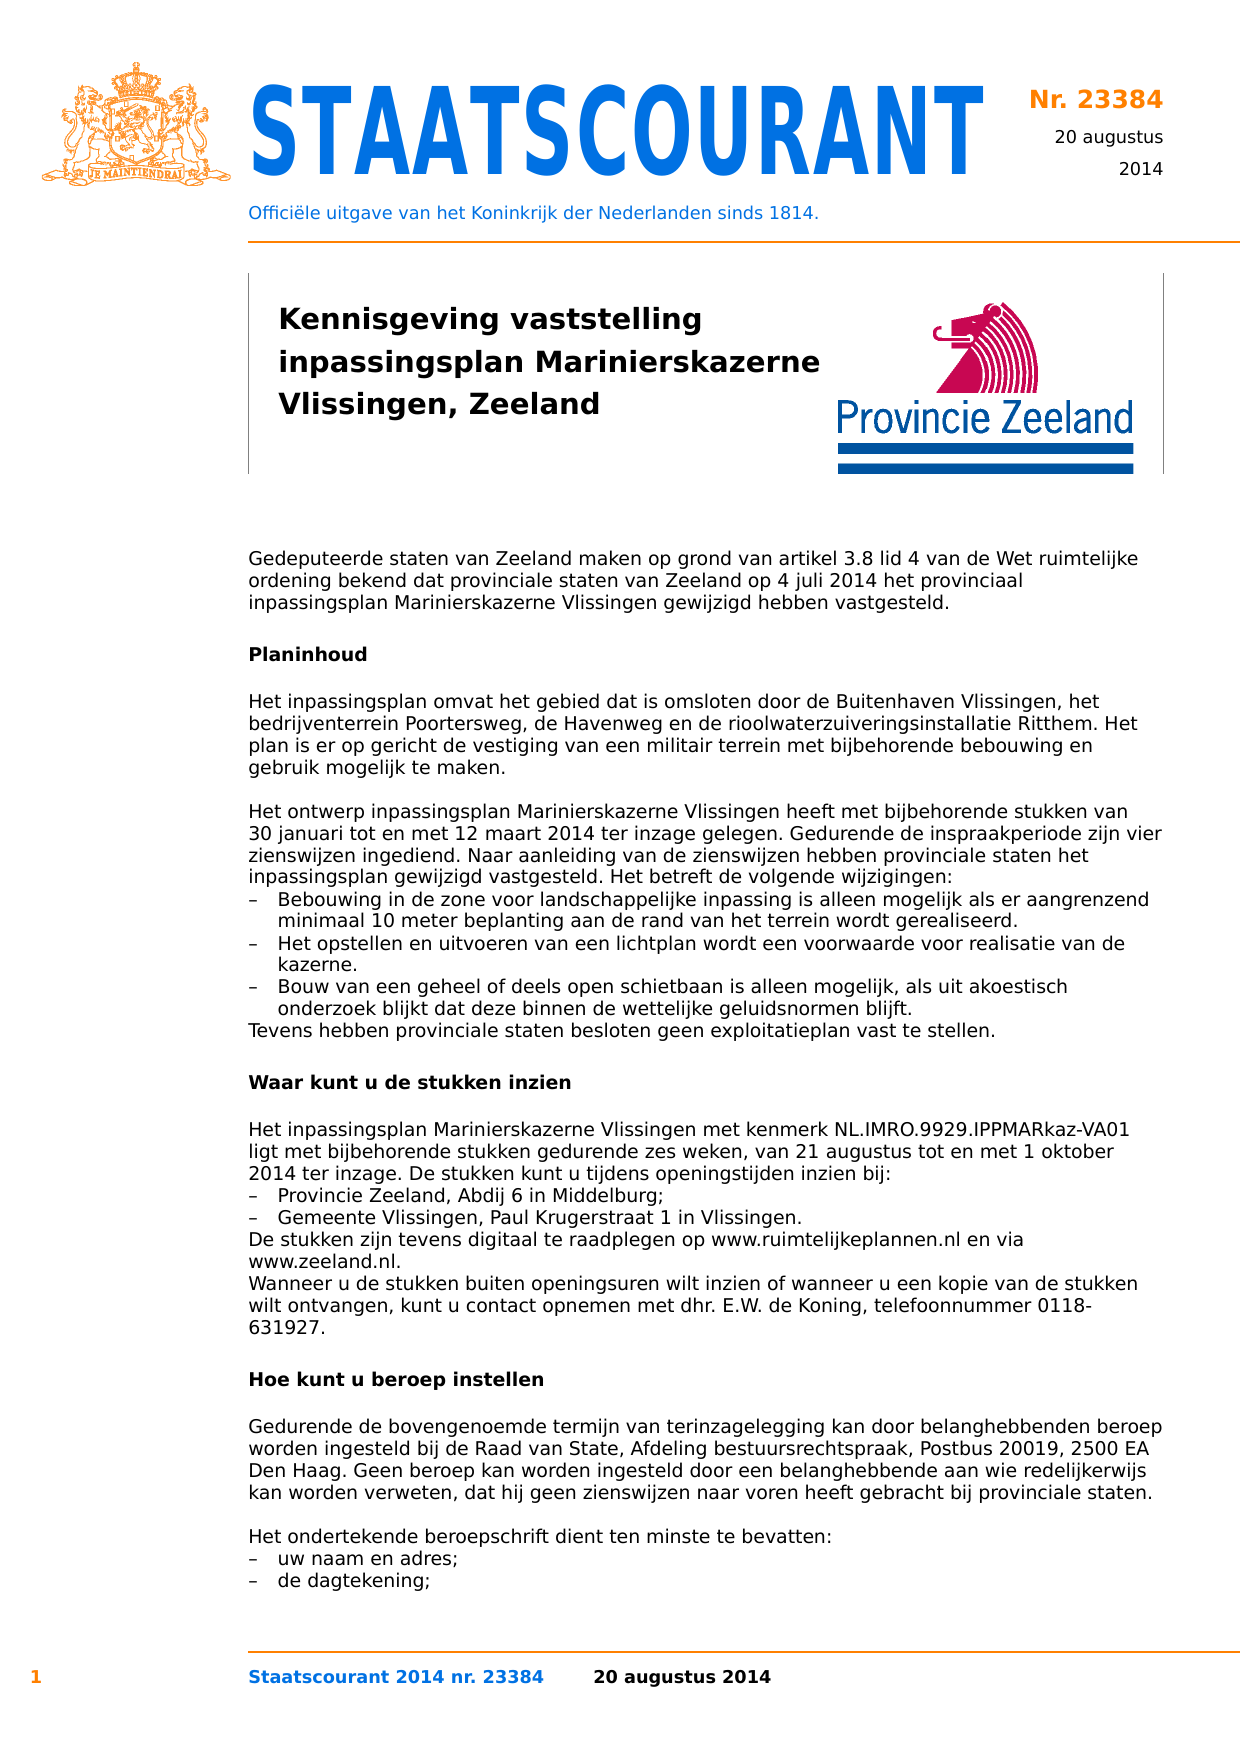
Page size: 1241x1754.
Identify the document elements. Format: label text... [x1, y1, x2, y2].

table_cell 2014 [998, 153, 1240, 203]
text Wanneer u de stukken buiten openingsuren wilt inzien of wanneer u een kopie van de stukken wilt ontvangen, kunt u contact opnemen met dhr. E.W. de Koning, telefoonnummer 0118-631927. [248, 1273, 1163, 1339]
subtitle Hoe kunt u beroep instellen [248, 1369, 1163, 1391]
text – Het opstellen en uitvoeren van een lichtplan wordt een voorwaarde voor realisatie van de kazerne. [248, 932, 1163, 976]
text Het ondertekende beroepschrift dient ten minste te bevatten: [248, 1526, 1163, 1548]
subtitle Waar kunt u de stukken inzien [248, 1072, 1163, 1094]
table_cell 20 augustus [998, 121, 1240, 153]
text – de dagtekening; [248, 1570, 1163, 1592]
text – uw naam en adres; [248, 1548, 1163, 1570]
text Het inpassingsplan Marinierskazerne Vlissingen met kenmerk NL.IMRO.9929.IPPMARkaz-VA01 ligt met bijbehorende stukken gedurende zes weken, van 21 augustus tot en met 1 oktober 2014 ter inzage. De stukken kunt u tijdens openingstijden inzien bij: [248, 1119, 1163, 1185]
text Het ontwerp inpassingsplan Marinierskazerne Vlissingen heeft met bijbehorende stukken van 30 januari tot en met 12 maart 2014 ter inzage gelegen. Gedurende de inspraakperiode zijn vier zienswijzen ingediend. Naar aanleiding van de zienswijzen hebben provinciale staten het inpassingsplan gewijzigd vastgesteld. Het betreft de volgende wijzigingen: [248, 801, 1163, 888]
table_header Nr. 23384 [998, 62, 1240, 121]
table_header STAATSCOURANT [248, 62, 998, 203]
picture [41, 62, 231, 186]
text – Bebouwing in de zone voor landschappelijke inpassing is alleen mogelijk als er aangrenzend minimaal 10 meter beplanting aan de rand van het terrein wordt gerealiseerd. [248, 888, 1163, 932]
text Gedurende de bovengenoemde termijn van terinzagelegging kan door belanghebbenden beroep worden ingesteld bij de Raad van State, Afdeling bestuursrechtspraak, Postbus 20019, 2500 EA Den Haag. Geen beroep kan worden ingesteld door een belanghebbende aan wie redelijkerwijs kan worden verweten, dat hij geen zienswijzen naar voren heeft gebracht bij provinciale staten. [248, 1416, 1163, 1504]
text Het inpassingsplan omvat het gebied dat is omsloten door de Buitenhaven Vlissingen, het bedrijventerrein Poortersweg, de Havenweg en de rioolwaterzuiveringsinstallatie Ritthem. Het plan is er op gericht de vestiging van een militair terrein met bijbehorende bebouwing en gebruik mogelijk te maken. [248, 691, 1163, 779]
subtitle Kennisgeving vaststelling inpassingsplan Marinierskazerne Vlissingen, Zeeland [249, 273, 1163, 474]
text – Gemeente Vlissingen, Paul Krugerstraat 1 in Vlissingen. [248, 1207, 1163, 1229]
subtitle Planinhoud [248, 644, 1163, 666]
text Tevens hebben provinciale staten besloten geen exploitatieplan vast te stellen. [248, 1020, 1163, 1042]
table_header [25, 62, 248, 241]
text – Provincie Zeeland, Abdij 6 in Middelburg; [248, 1185, 1163, 1207]
picture [838, 302, 1134, 474]
text Gedeputeerde staten van Zeeland maken op grond van artikel 3.8 lid 4 van de Wet ruimtelijke ordening bekend dat provinciale staten van Zeeland op 4 juli 2014 het provinciaal inpassingsplan Marinierskazerne Vlissingen gewijzigd hebben vastgesteld. [248, 548, 1163, 614]
text De stukken zijn tevens digitaal te raadplegen op www.ruimtelijkeplannen.nl en via www.zeeland.nl. [248, 1229, 1163, 1273]
text – Bouw van een geheel of deels open schietbaan is alleen mogelijk, als uit akoestisch onderzoek blijkt dat deze binnen de wettelijke geluidsnormen blijft. [248, 976, 1163, 1020]
table_cell Officiële uitgave van het Koninkrijk der Nederlanden sinds 1814. [248, 203, 1240, 241]
